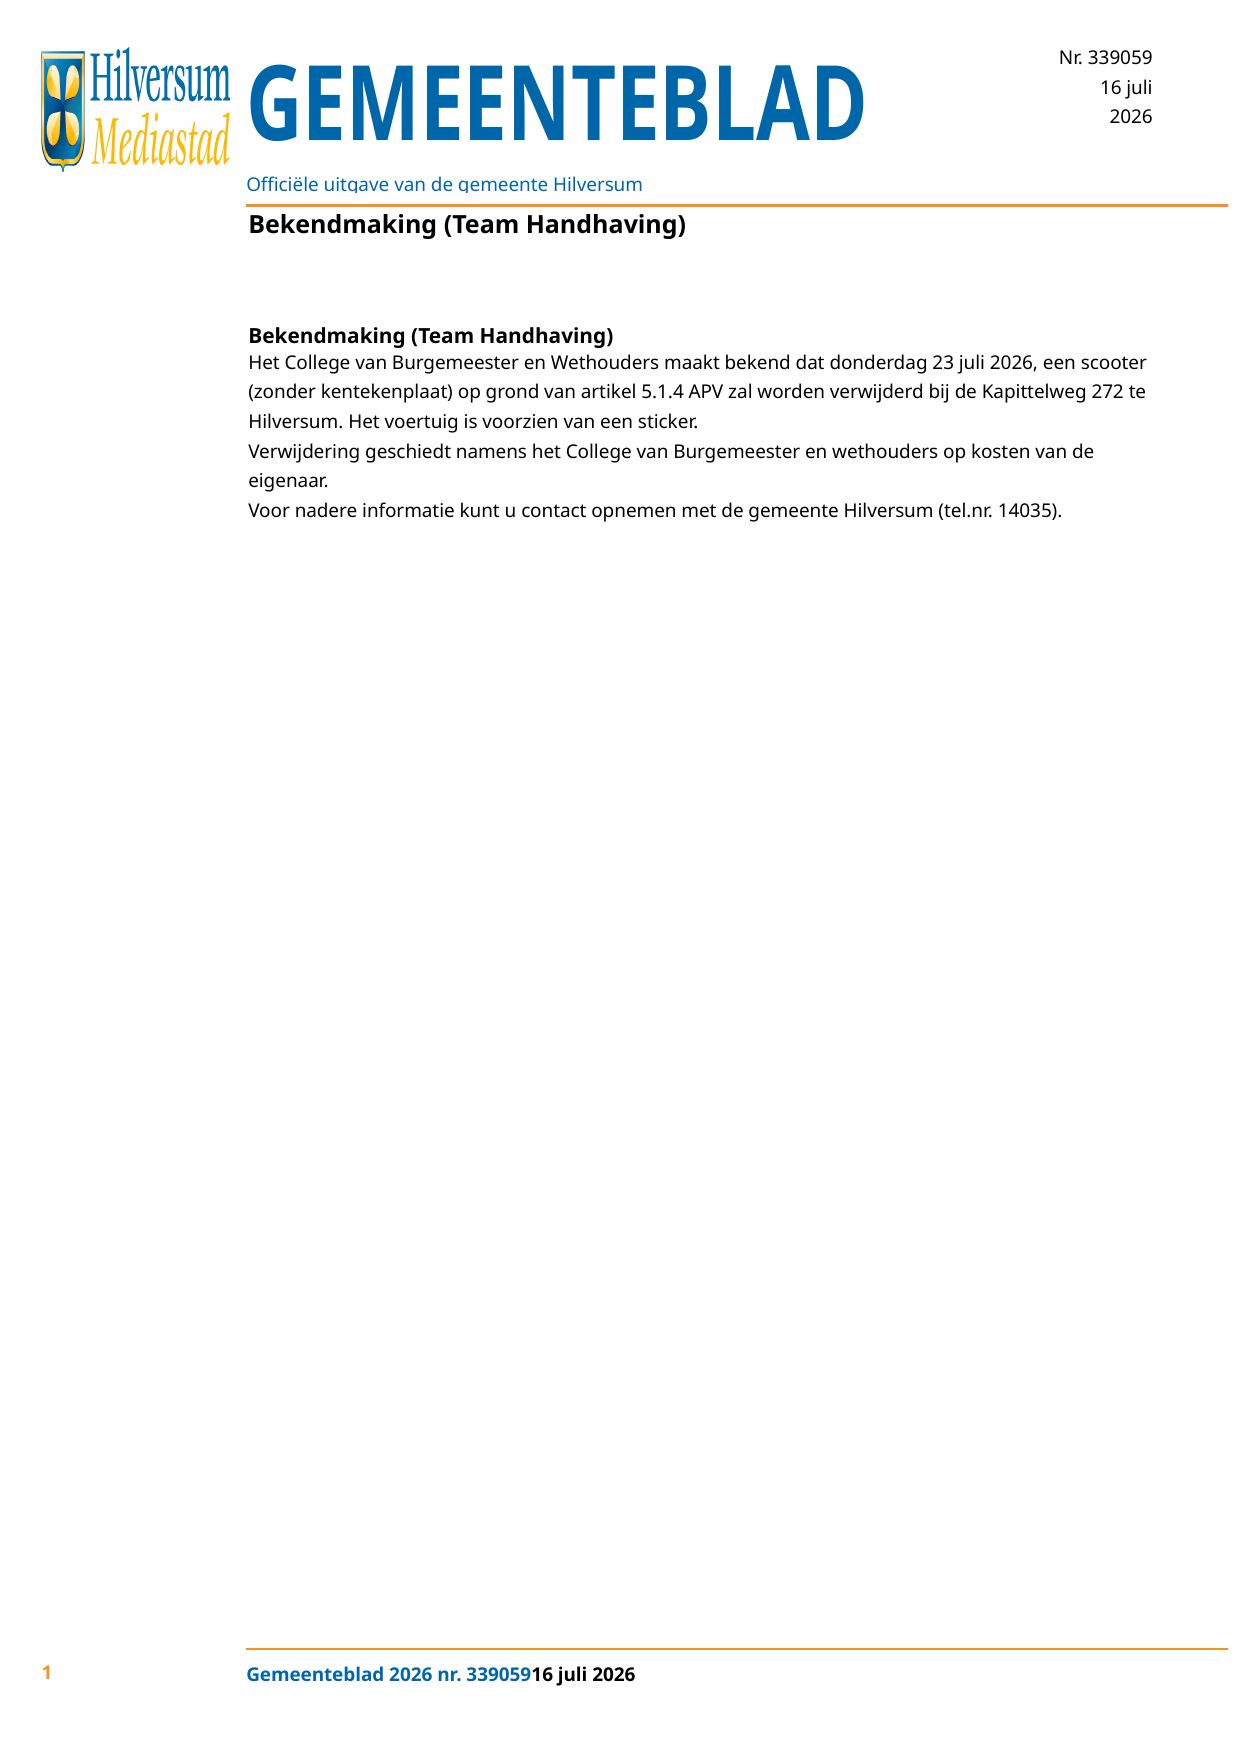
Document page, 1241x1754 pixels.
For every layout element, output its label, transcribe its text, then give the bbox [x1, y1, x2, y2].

text Het College van Burgemeester en Wethouders maakt bekend dat donderdag 23 juli 2026, een scooter (zonder kentekenplaat) op grond van artikel 5.1.4 APV zal worden verwijderd bij de Kapittelweg 272 te Hilversum. Het voertuig is voorzien van een sticker. [248, 349, 1152, 434]
text Verwijdering geschiedt namens het College van Burgemeester en wethouders op kosten van de eigenaar. [248, 438, 1152, 493]
text Voor nadere informatie kunt u contact opnemen met de gemeente Hilversum (tel.nr. 14035). [248, 497, 1152, 523]
picture [41, 47, 231, 172]
text Bekendmaking (Team Handhaving) [248, 321, 1152, 349]
text Bekendmaking (Team Handhaving) [248, 207, 1152, 241]
